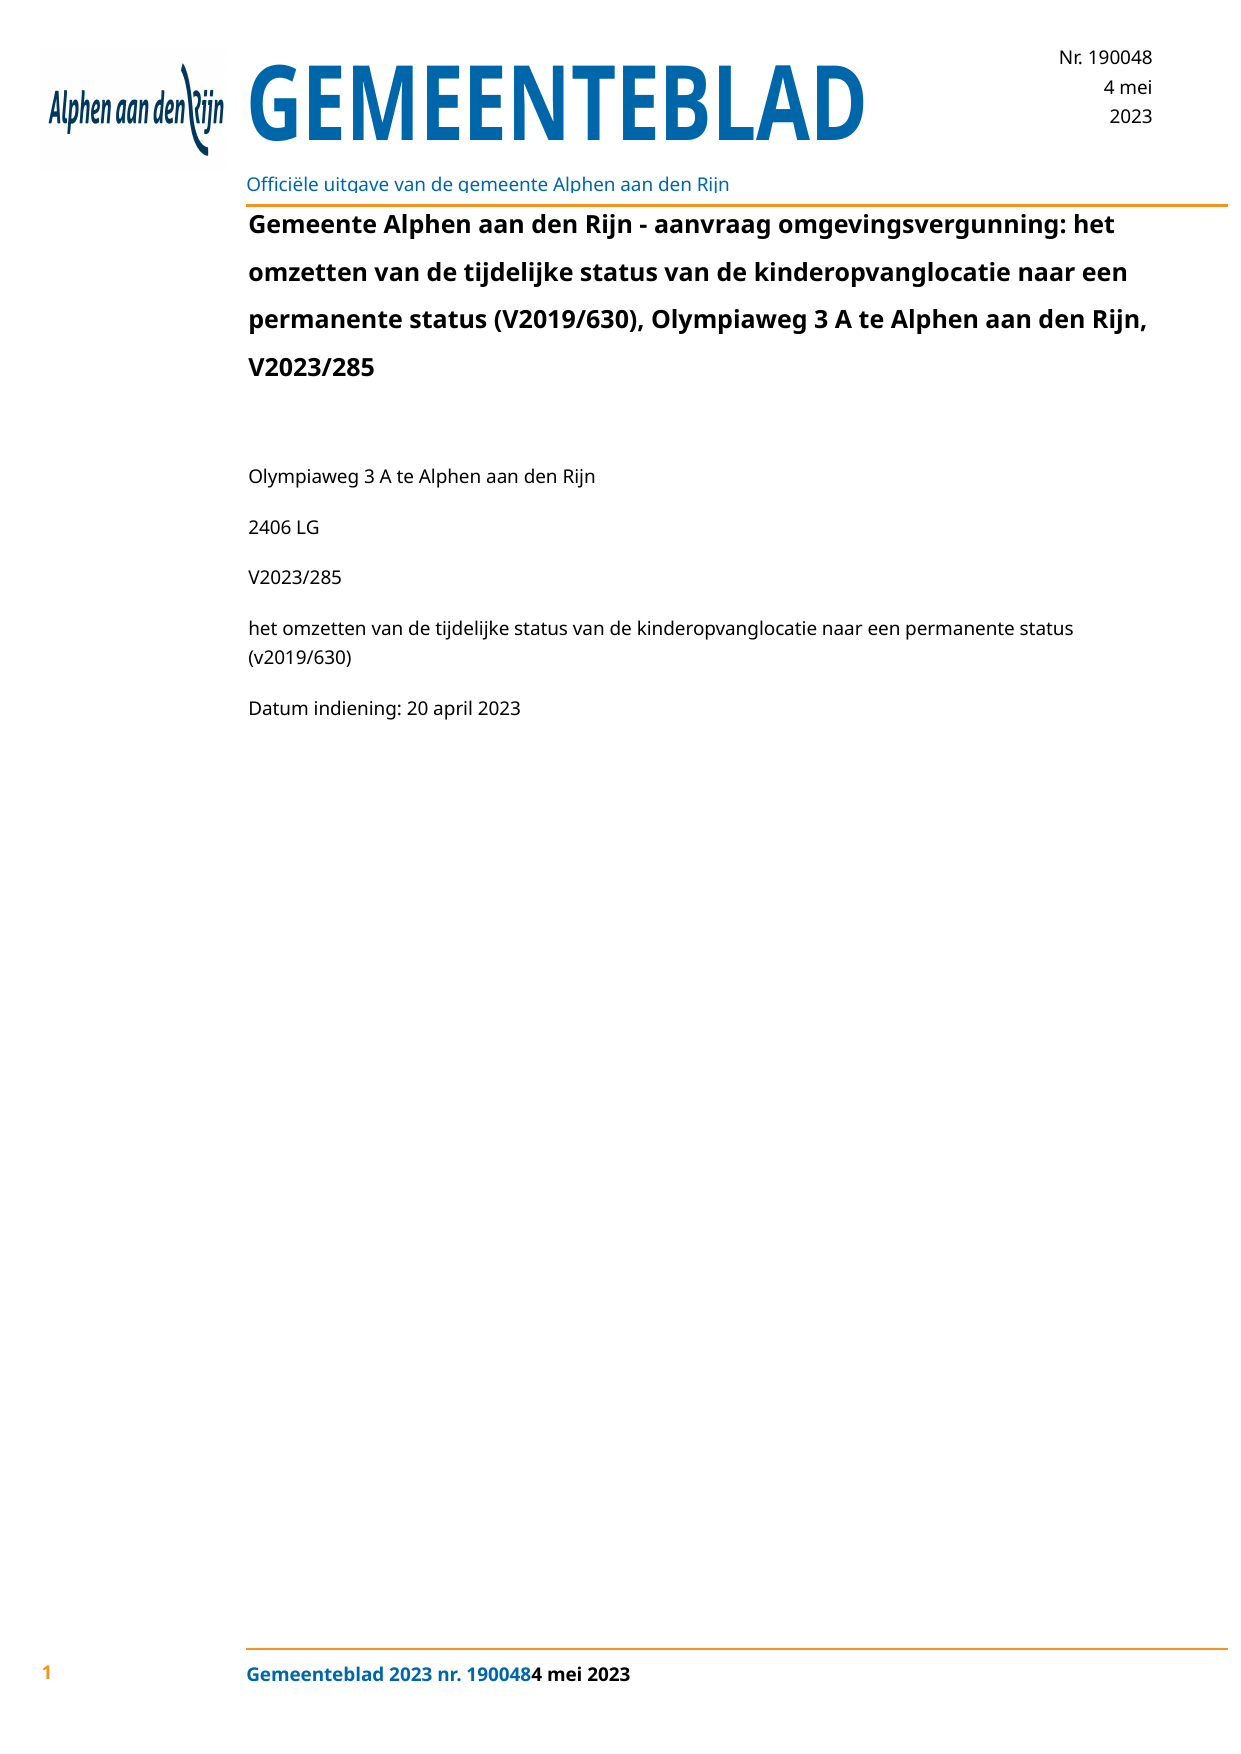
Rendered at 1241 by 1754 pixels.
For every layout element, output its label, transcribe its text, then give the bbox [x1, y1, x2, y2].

text Olympiaweg 3 A te Alphen aan den Rijn [248, 463, 1152, 489]
text 2406 LG [248, 514, 1152, 540]
picture [41, 47, 231, 172]
text Gemeente Alphen aan den Rijn - aanvraag omgevingsvergunning: het omzetten van de tijdelijke status van de kinderopvanglocatie naar een permanente status (V2019/630), Olympiaweg 3 A te Alphen aan den Rijn, V2023/285 [248, 207, 1152, 384]
text het omzetten van de tijdelijke status van de kinderopvanglocatie naar een permanente status (v2019/630) [248, 615, 1152, 670]
text V2023/285 [248, 564, 1152, 590]
text Datum indiening: 20 april 2023 [248, 695, 1152, 721]
